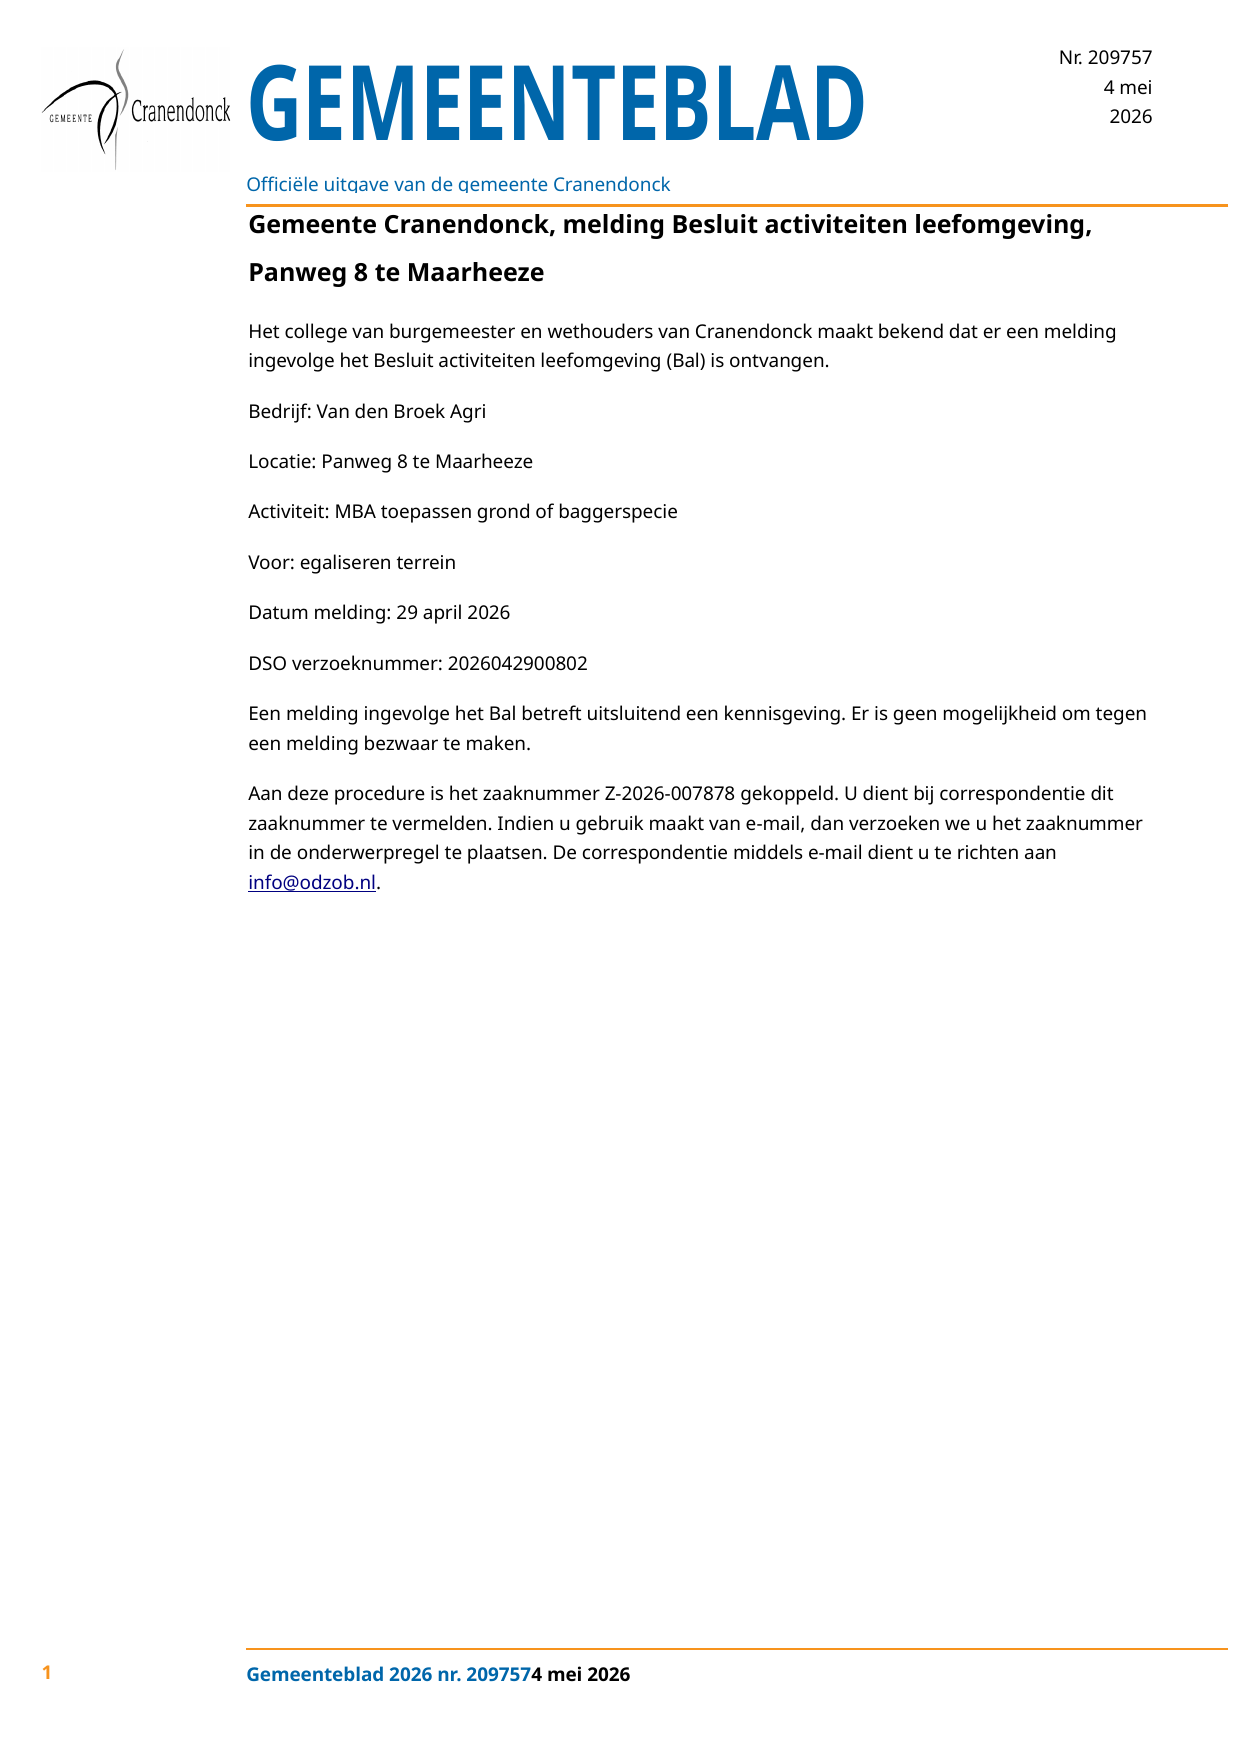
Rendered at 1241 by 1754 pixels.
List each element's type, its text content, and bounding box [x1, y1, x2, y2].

text Voor: egaliseren terrein [248, 549, 1152, 575]
text Activiteit: MBA toepassen grond of baggerspecie [248, 499, 1152, 524]
text Gemeente Cranendonck, melding Besluit activiteiten leefomgeving, Panweg 8​ te Maarheeze [248, 207, 1152, 288]
text Het college van burgemeester en wethouders van Cranendonck maakt bekend dat er een melding ingevolge het Besluit activiteiten leefomgeving (Bal) is ontvangen. [248, 318, 1152, 373]
text Datum melding: 29 april 2026 [248, 599, 1152, 625]
text Bedrijf: Van den Broek Agri [248, 398, 1152, 424]
text Een melding ingevolge het Bal betreft uitsluitend een kennisgeving. Er is geen mogelijkheid om tegen een melding bezwaar te maken. [248, 700, 1152, 756]
picture [41, 47, 231, 172]
text DSO verzoeknummer: 2026042900802 [248, 650, 1152, 676]
text Locatie: Panweg 8​ te Maarheeze [248, 448, 1152, 474]
text Aan deze procedure is het zaaknummer Z-2026-007878 gekoppeld. U dient bij correspondentie dit zaaknummer te vermelden. Indien u gebruik maakt van e-mail, dan verzoeken we u het zaaknummer in de onderwerpregel te plaatsen. De correspondentie middels e-mail dient u te richten aan info@odzob.nl. [248, 780, 1152, 895]
